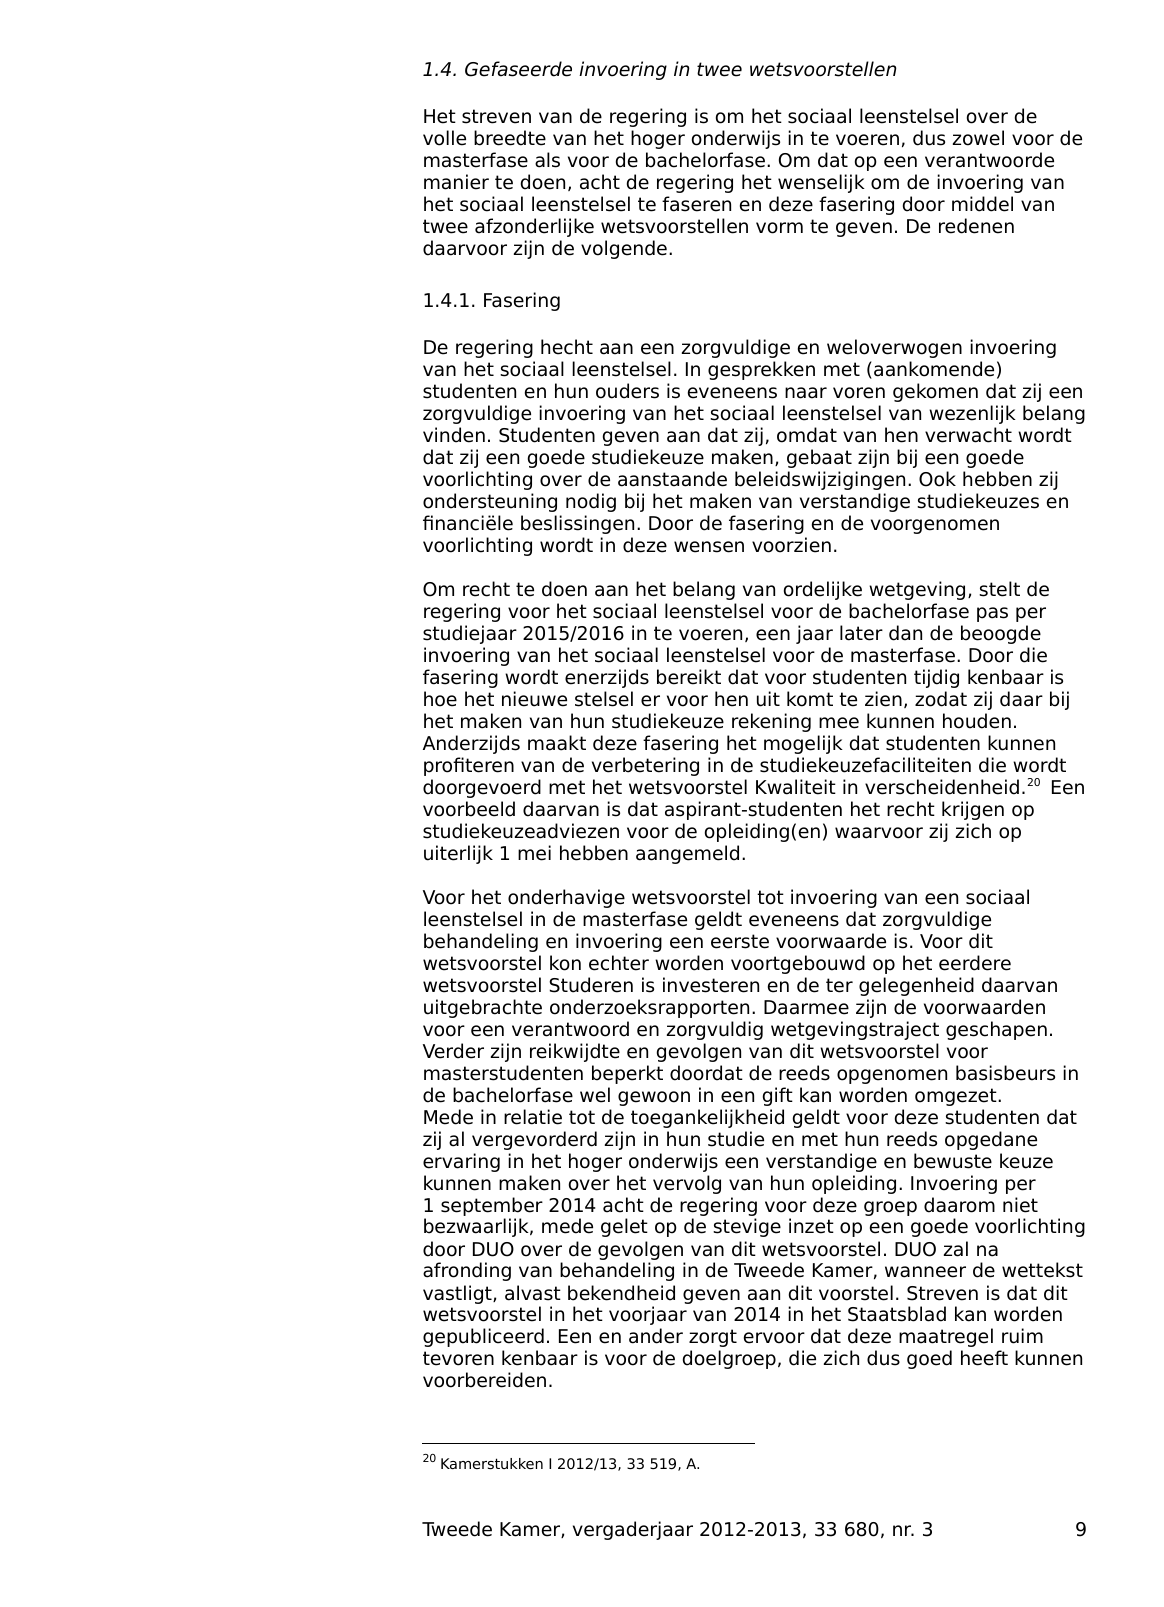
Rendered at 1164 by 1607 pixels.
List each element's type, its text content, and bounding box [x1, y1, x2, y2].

text Kamerstukken I 2012/13, 33 519, A. [422, 1452, 1087, 1474]
text Om recht te doen aan het belang van ordelijke wetgeving, stelt de regering voor het sociaal leenstelsel voor de bachelorfase pas per studiejaar 2015/2016 in te voeren, een jaar later dan de beoogde invoering van het sociaal leenstelsel voor de masterfase. Door die fasering wordt enerzijds bereikt dat voor studenten tijdig kenbaar is hoe het nieuwe stelsel er voor hen uit komt te zien, zodat zij daar bij het maken van hun studiekeuze rekening mee kunnen houden. Anderzijds maakt deze fasering het mogelijk dat studenten kunnen profiteren van de verbetering in de studiekeuzefaciliteiten die wordt doorgevoerd met het wetsvoorstel Kwaliteit in verscheidenheid. Een voorbeeld daarvan is dat aspirant-studenten het recht krijgen op studiekeuzeadviezen voor de opleiding(en) waarvoor zij zich op uiterlijk 1 mei hebben aangemeld. [422, 579, 1087, 864]
text Het streven van de regering is om het sociaal leenstelsel over de volle breedte van het hoger onderwijs in te voeren, dus zowel voor de masterfase als voor de bachelorfase. Om dat op een verantwoorde manier te doen, acht de regering het wenselijk om de invoering van het sociaal leenstelsel te faseren en deze fasering door middel van twee afzonderlijke wetsvoorstellen vorm te geven. De redenen daarvoor zijn de volgende. [422, 106, 1087, 260]
text Voor het onderhavige wetsvoorstel tot invoering van een sociaal leenstelsel in de masterfase geldt eveneens dat zorgvuldige behandeling en invoering een eerste voorwaarde is. Voor dit wetsvoorstel kon echter worden voortgebouwd op het eerdere wetsvoorstel Studeren is investeren en de ter gelegenheid daarvan uitgebrachte onderzoeksrapporten. Daarmee zijn de voorwaarden voor een verantwoord en zorgvuldig wetgevingstraject geschapen. Verder zijn reikwijdte en gevolgen van dit wetsvoorstel voor masterstudenten beperkt doordat de reeds opgenomen basisbeurs in de bachelorfase wel gewoon in een gift kan worden omgezet. [422, 887, 1087, 1107]
text Mede in relatie tot de toegankelijkheid geldt voor deze studenten dat zij al vergevorderd zijn in hun studie en met hun reeds opgedane ervaring in het hoger onderwijs een verstandige en bewuste keuze kunnen maken over het vervolg van hun opleiding. Invoering per 1 september 2014 acht de regering voor deze groep daarom niet bezwaarlijk, mede gelet op de stevige inzet op een goede voorlichting door DUO over de gevolgen van dit wetsvoorstel. DUO zal na afronding van behandeling in de Tweede Kamer, wanneer de wettekst vastligt, alvast bekendheid geven aan dit voorstel. Streven is dat dit wetsvoorstel in het voorjaar van 2014 in het Staatsblad kan worden gepubliceerd. Een en ander zorgt ervoor dat deze maatregel ruim tevoren kenbaar is voor de doelgroep, die zich dus goed heeft kunnen voorbereiden. [422, 1107, 1087, 1392]
subtitle 1.4.1. Fasering [422, 290, 1087, 312]
text De regering hecht aan een zorgvuldige en weloverwogen invoering van het sociaal leenstelsel. In gesprekken met (aankomende) studenten en hun ouders is eveneens naar voren gekomen dat zij een zorgvuldige invoering van het sociaal leenstelsel van wezenlijk belang vinden. Studenten geven aan dat zij, omdat van hen verwacht wordt dat zij een goede studiekeuze maken, gebaat zijn bij een goede voorlichting over de aanstaande beleidswijzigingen. Ook hebben zij ondersteuning nodig bij het maken van verstandige studiekeuzes en financiële beslissingen. Door de fasering en de voorgenomen voorlichting wordt in deze wensen voorzien. [422, 337, 1087, 557]
subtitle 1.4. Gefaseerde invoering in twee wetsvoorstellen [422, 59, 1087, 81]
